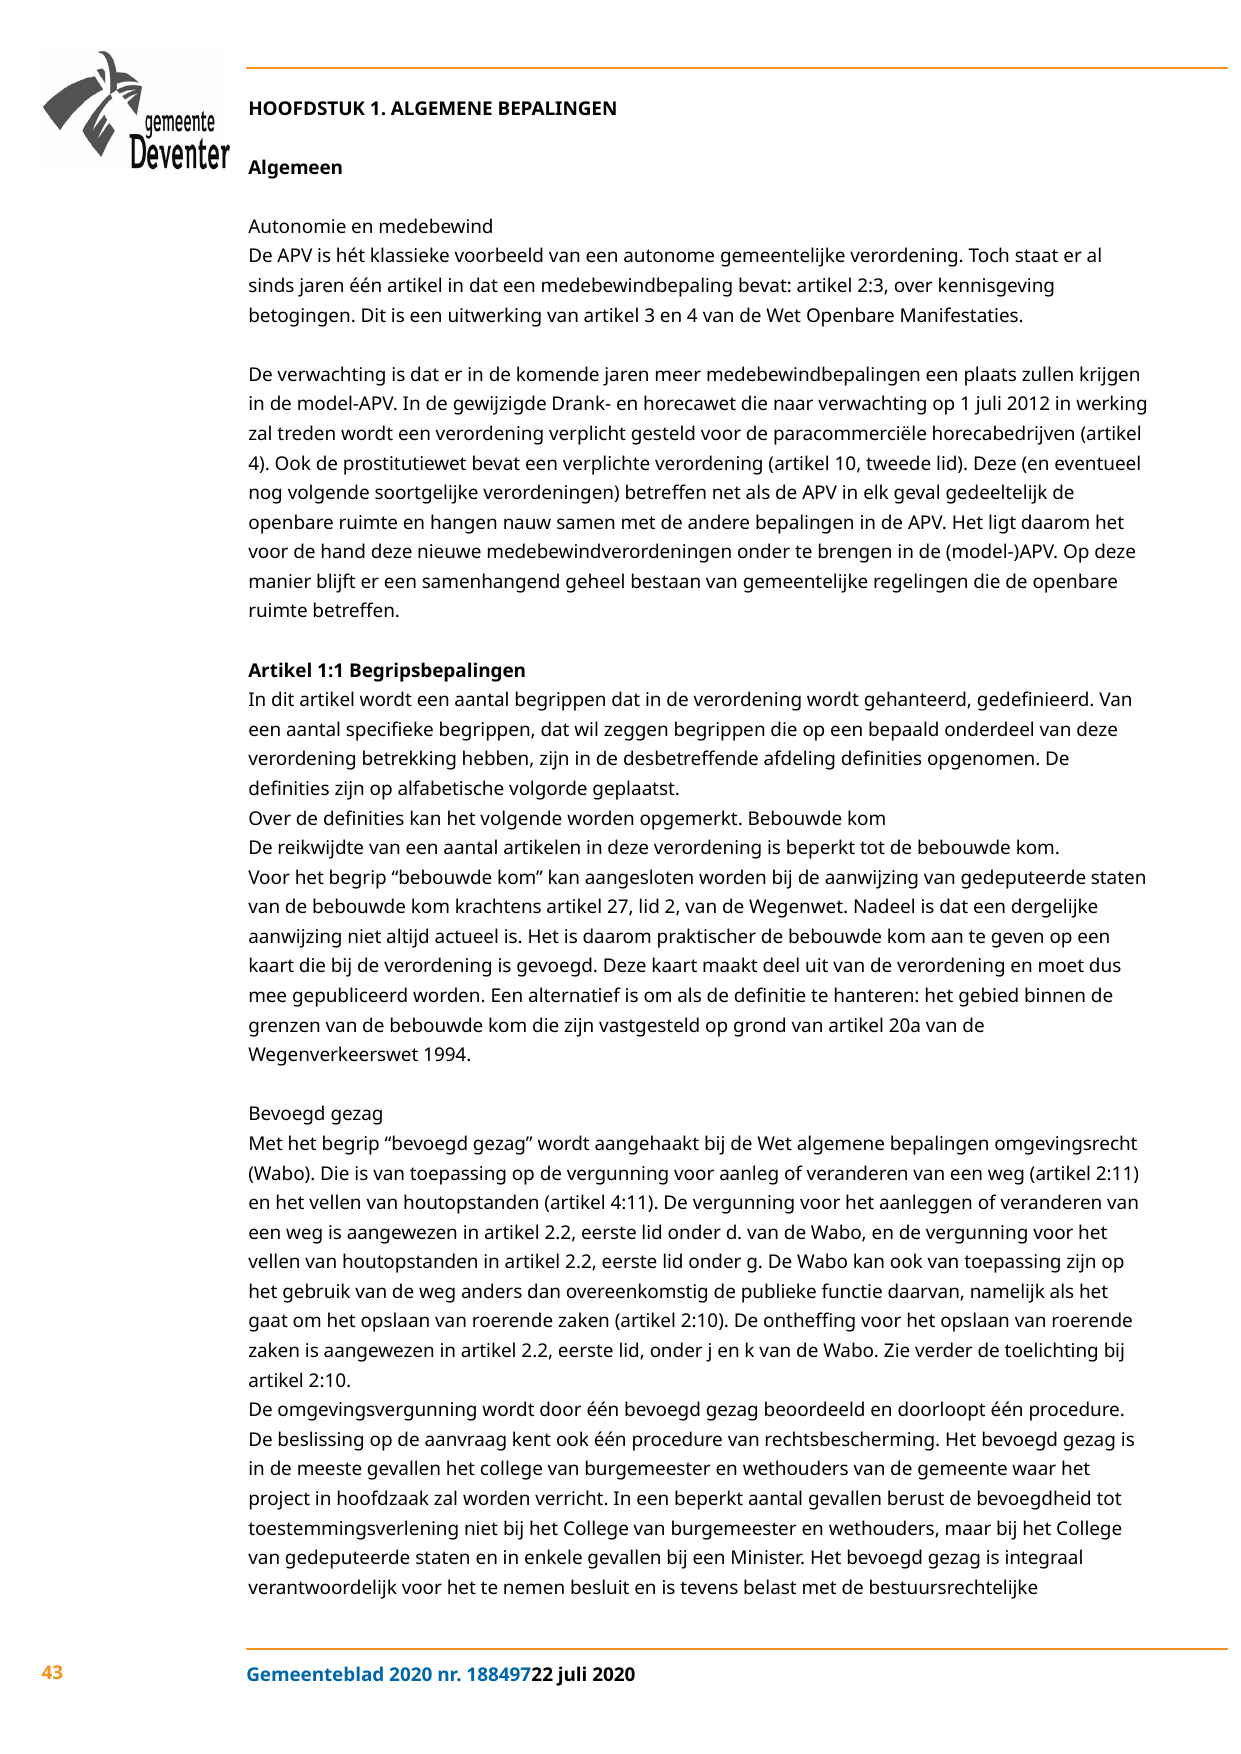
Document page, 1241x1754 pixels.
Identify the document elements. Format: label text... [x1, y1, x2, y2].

text De verwachting is dat er in de komende jaren meer medebewindbepalingen een plaats zullen krijgen in de model-APV. In de gewijzigde Drank- en horecawet die naar verwachting op 1 juli 2012 in werking zal treden wordt een verordening verplicht gesteld voor de paracommerciële horecabedrijven (artikel 4). Ook de prostitutiewet bevat een verplichte verordening (artikel 10, tweede lid). Deze (en eventueel nog volgende soortgelijke verordeningen) betreffen net als de APV in elk geval gedeeltelijk de openbare ruimte en hangen nauw samen met de andere bepalingen in de APV. Het ligt daarom het voor de hand deze nieuwe medebewindverordeningen onder te brengen in de (model-)APV. Op deze manier blijft er een samenhangend geheel bestaan van gemeentelijke regelingen die de openbare ruimte betreffen. [248, 361, 1152, 623]
text Algemeen [248, 154, 1152, 180]
text Voor het begrip “bebouwde kom” kan aangesloten worden bij de aanwijzing van gedeputeerde staten van de bebouwde kom krachtens artikel 27, lid 2, van de Wegenwet. Nadeel is dat een dergelijke aanwijzing niet altijd actueel is. Het is daarom praktischer de bebouwde kom aan te geven op een kaart die bij de verordening is gevoegd. Deze kaart maakt deel uit van de verordening en moet dus mee gepubliceerd worden. Een alternatief is om als de definitie te hanteren: het gebied binnen de grenzen van de bebouwde kom die zijn vastgesteld op grond van artikel 20a van de Wegenverkeerswet 1994. [248, 864, 1152, 1067]
text In dit artikel wordt een aantal begrippen dat in de verordening wordt gehanteerd, gedefinieerd. Van een aantal specifieke begrippen, dat wil zeggen begrippen die op een bepaald onderdeel van deze verordening betrekking hebben, zijn in de desbetreffende afdeling definities opgenomen. De definities zijn op alfabetische volgorde geplaatst. [248, 686, 1152, 801]
text Over de definities kan het volgende worden opgemerkt. Bebouwde kom [248, 805, 1152, 831]
text De reikwijdte van een aantal artikelen in deze verordening is beperkt tot de bebouwde kom. [248, 834, 1152, 860]
text De omgevingsvergunning wordt door één bevoegd gezag beoordeeld en doorloopt één procedure. De beslissing op de aanvraag kent ook één procedure van rechtsbescherming. Het bevoegd gezag is in de meeste gevallen het college van burgemeester en wethouders van de gemeente waar het project in hoofdzaak zal worden verricht. In een beperkt aantal gevallen berust de bevoegdheid tot toestemmingsverlening niet bij het College van burgemeester en wethouders, maar bij het College van gedeputeerde staten en in enkele gevallen bij een Minister. Het bevoegd gezag is integraal verantwoordelijk voor het te nemen besluit en is tevens belast met de bestuursrechtelijke [248, 1396, 1152, 1600]
text HOOFDSTUK 1. ALGEMENE BEPALINGEN [248, 95, 1152, 121]
text Artikel 1:1 Begripsbepalingen [248, 657, 1152, 683]
text De APV is hét klassieke voorbeeld van een autonome gemeentelijke verordening. Toch staat er al sinds jaren één artikel in dat een medebewindbepaling bevat: artikel 2:3, over kennisgeving betogingen. Dit is een uitwerking van artikel 3 en 4 van de Wet Openbare Manifestaties. [248, 243, 1152, 328]
text Autonomie en medebewind [248, 213, 1152, 239]
picture [41, 47, 231, 172]
text Bevoegd gezag [248, 1101, 1152, 1126]
text Met het begrip “bevoegd gezag” wordt aangehaakt bij de Wet algemene bepalingen omgevingsrecht (Wabo). Die is van toepassing op de vergunning voor aanleg of veranderen van een weg (artikel 2:11) en het vellen van houtopstanden (artikel 4:11). De vergunning voor het aanleggen of veranderen van een weg is aangewezen in artikel 2.2, eerste lid onder d. van de Wabo, en de vergunning voor het vellen van houtopstanden in artikel 2.2, eerste lid onder g. De Wabo kan ook van toepassing zijn op het gebruik van de weg anders dan overeenkomstig de publieke functie daarvan, namelijk als het gaat om het opslaan van roerende zaken (artikel 2:10). De ontheffing voor het opslaan van roerende zaken is aangewezen in artikel 2.2, eerste lid, onder j en k van de Wabo. Zie verder de toelichting bij artikel 2:10. [248, 1130, 1152, 1393]
